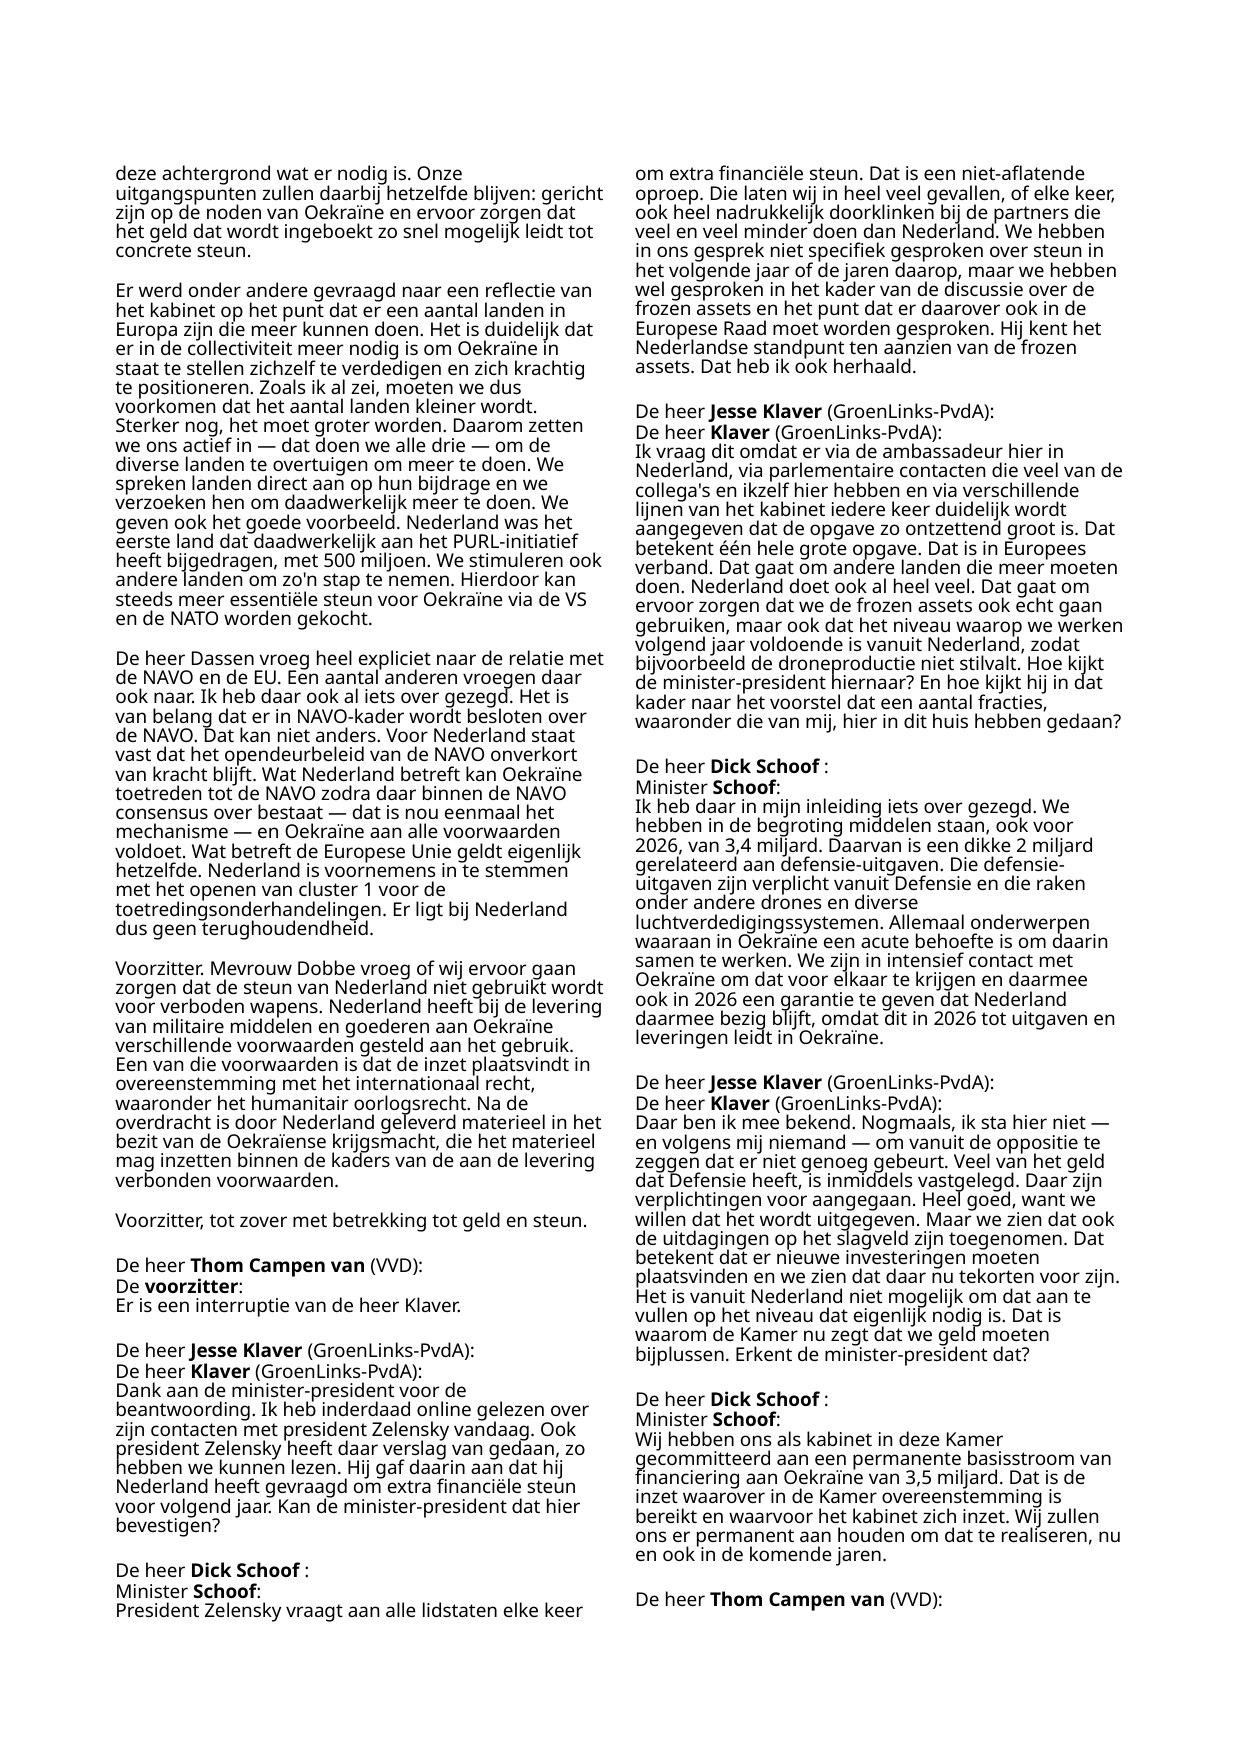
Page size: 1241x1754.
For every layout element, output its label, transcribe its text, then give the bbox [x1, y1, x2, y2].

text om extra financiële steun. Dat is een niet-aflatende oproep. Die laten wij in heel veel gevallen, of elke keer, ook heel nadrukkelijk doorklinken bij de partners die veel en veel minder doen dan Nederland. We hebben in ons gesprek niet specifiek gesproken over steun in het volgende jaar of de jaren daarop, maar we hebben wel gesproken in het kader van de discussie over de frozen assets en het punt dat er daarover ook in de Europese Raad moet worden gesproken. Hij kent het Nederlandse standpunt ten aanzien van de frozen assets. Dat heb ik ook herhaald. [635, 165, 1125, 377]
text De heer Thom Campen van (VVD): [115, 1252, 605, 1278]
text De heer Jesse Klaver (GroenLinks-PvdA): [115, 1337, 605, 1363]
text Wij hebben ons als kabinet in deze Kamer gecommitteerd aan een permanente basisstroom van financiering aan Oekraïne van 3,5 miljard. Dat is de inzet waarover in de Kamer overeenstemming is bereikt en waarvoor het kabinet zich inzet. Wij zullen ons er permanent aan houden om dat te realiseren, nu en ook in de komende jaren. [635, 1431, 1125, 1566]
text Er is een interruptie van de heer Klaver. [115, 1297, 605, 1316]
text De heer Dick Schoof : [635, 1386, 1125, 1411]
text De heer Klaver (GroenLinks-PvdA): [115, 1363, 605, 1382]
text De heer Jesse Klaver (GroenLinks-PvdA): [635, 398, 1125, 424]
text Ik heb daar in mijn inleiding iets over gezegd. We hebben in de begroting middelen staan, ook voor 2026, van 3,4 miljard. Daarvan is een dikke 2 miljard gerelateerd aan defensie-uitgaven. Die defensie-uitgaven zijn verplicht vanuit Defensie en die raken onder andere drones en diverse luchtverdedigingssystemen. Allemaal onderwerpen waaraan in Oekraïne een acute behoefte is om daarin samen te werken. We zijn in intensief contact met Oekraïne om dat voor elkaar te krijgen en daarmee ook in 2026 een garantie te geven dat Nederland daarmee bezig blijft, omdat dit in 2026 tot uitgaven en leveringen leidt in Oekraïne. [635, 798, 1125, 1048]
text De heer Klaver (GroenLinks-PvdA): [635, 424, 1125, 443]
text Voorzitter. Mevrouw Dobbe vroeg of wij ervoor gaan zorgen dat de steun van Nederland niet gebruikt wordt voor verboden wapens. Nederland heeft bij de levering van militaire middelen en goederen aan Oekraïne verschillende voorwaarden gesteld aan het gebruik. Een van die voorwaarden is dat de inzet plaatsvindt in overeenstemming met het internationaal recht, waaronder het humanitair oorlogsrecht. Na de overdracht is door Nederland geleverd materieel in het bezit van de Oekraïense krijgsmacht, die het materieel mag inzetten binnen de kaders van de aan de levering verbonden voorwaarden. [115, 960, 605, 1191]
text Minister Schoof: [635, 779, 1125, 798]
text De heer Jesse Klaver (GroenLinks-PvdA): [635, 1069, 1125, 1095]
text De heer Dick Schoof : [635, 753, 1125, 779]
text Daar ben ik mee bekend. Nogmaals, ik sta hier niet — en volgens mij niemand — om vanuit de oppositie te zeggen dat er niet genoeg gebeurt. Veel van het geld dat Defensie heeft, is inmiddels vastgelegd. Daar zijn verplichtingen voor aangegaan. Heel goed, want we willen dat het wordt uitgegeven. Maar we zien dat ook de uitdagingen op het slagveld zijn toegenomen. Dat betekent dat er nieuwe investeringen moeten plaatsvinden en we zien dat daar nu tekorten voor zijn. Het is vanuit Nederland niet mogelijk om dat aan te vullen op het niveau dat eigenlijk nodig is. Dat is waarom de Kamer nu zegt dat we geld moeten bijplussen. Erkent de minister-president dat? [635, 1114, 1125, 1365]
text President Zelensky vraagt aan alle lidstaten elke keer [115, 1602, 605, 1621]
text De heer Dassen vroeg heel expliciet naar de relatie met de NAVO en de EU. Een aantal anderen vroegen daar ook naar. Ik heb daar ook al iets over gezegd. Het is van belang dat er in NAVO-kader wordt besloten over de NAVO. Dat kan niet anders. Voor Nederland staat vast dat het opendeurbeleid van de NAVO onverkort van kracht blijft. Wat Nederland betreft kan Oekraïne toetreden tot de NAVO zodra daar binnen de NAVO consensus over bestaat — dat is nou eenmaal het mechanisme — en Oekraïne aan alle voorwaarden voldoet. Wat betreft de Europese Unie geldt eigenlijk hetzelfde. Nederland is voornemens in te stemmen met het openen van cluster 1 voor de toetredingsonderhandelingen. Er ligt bij Nederland dus geen terughoudendheid. [115, 650, 605, 939]
text De heer Thom Campen van (VVD): [635, 1586, 1125, 1612]
text De heer Dick Schoof : [115, 1557, 605, 1583]
text Minister Schoof: [635, 1411, 1125, 1431]
text Er werd onder andere gevraagd naar een reflectie van het kabinet op het punt dat er een aantal landen in Europa zijn die meer kunnen doen. Het is duidelijk dat er in de collectiviteit meer nodig is om Oekraïne in staat te stellen zichzelf te verdedigen en zich krachtig te positioneren. Zoals ik al zei, moeten we dus voorkomen dat het aantal landen kleiner wordt. Sterker nog, het moet groter worden. Daarom zetten we ons actief in — dat doen we alle drie — om de diverse landen te overtuigen om meer te doen. We spreken landen direct aan op hun bijdrage en we verzoeken hen om daadwerkelijk meer te doen. We geven ook het goede voorbeeld. Nederland was het eerste land dat daadwerkelijk aan het PURL-initiatief heeft bijgedragen, met 500 miljoen. We stimuleren ook andere landen om zo'n stap te nemen. Hierdoor kan steeds meer essentiële steun voor Oekraïne via de VS en de NATO worden gekocht. [115, 282, 605, 629]
text De heer Klaver (GroenLinks-PvdA): [635, 1095, 1125, 1114]
text Ik vraag dit omdat er via de ambassadeur hier in Nederland, via parlementaire contacten die veel van de collega's en ikzelf hier hebben en via verschillende lijnen van het kabinet iedere keer duidelijk wordt aangegeven dat de opgave zo ontzettend groot is. Dat betekent één hele grote opgave. Dat is in Europees verband. Dat gaat om andere landen die meer moeten doen. Nederland doet ook al heel veel. Dat gaat om ervoor zorgen dat we de frozen assets ook echt gaan gebruiken, maar ook dat het niveau waarop we werken volgend jaar voldoende is vanuit Nederland, zodat bijvoorbeeld de droneproductie niet stilvalt. Hoe kijkt de minister-president hiernaar? En hoe kijkt hij in dat kader naar het voorstel dat een aantal fracties, waaronder die van mij, hier in dit huis hebben gedaan? [635, 443, 1125, 732]
text Minister Schoof: [115, 1583, 605, 1602]
text Voorzitter, tot zover met betrekking tot geld en steun. [115, 1212, 605, 1231]
text deze achtergrond wat er nodig is. Onze uitgangspunten zullen daarbij hetzelfde blijven: gericht zijn op de noden van Oekraïne en ervoor zorgen dat het geld dat wordt ingeboekt zo snel mogelijk leidt tot concrete steun. [115, 165, 605, 262]
text De voorzitter: [115, 1278, 605, 1297]
text Dank aan de minister-president voor de beantwoording. Ik heb inderdaad online gelezen over zijn contacten met president Zelensky vandaag. Ook president Zelensky heeft daar verslag van gedaan, zo hebben we kunnen lezen. Hij gaf daarin aan dat hij Nederland heeft gevraagd om extra financiële steun voor volgend jaar. Kan de minister-president dat hier bevestigen? [115, 1382, 605, 1536]
